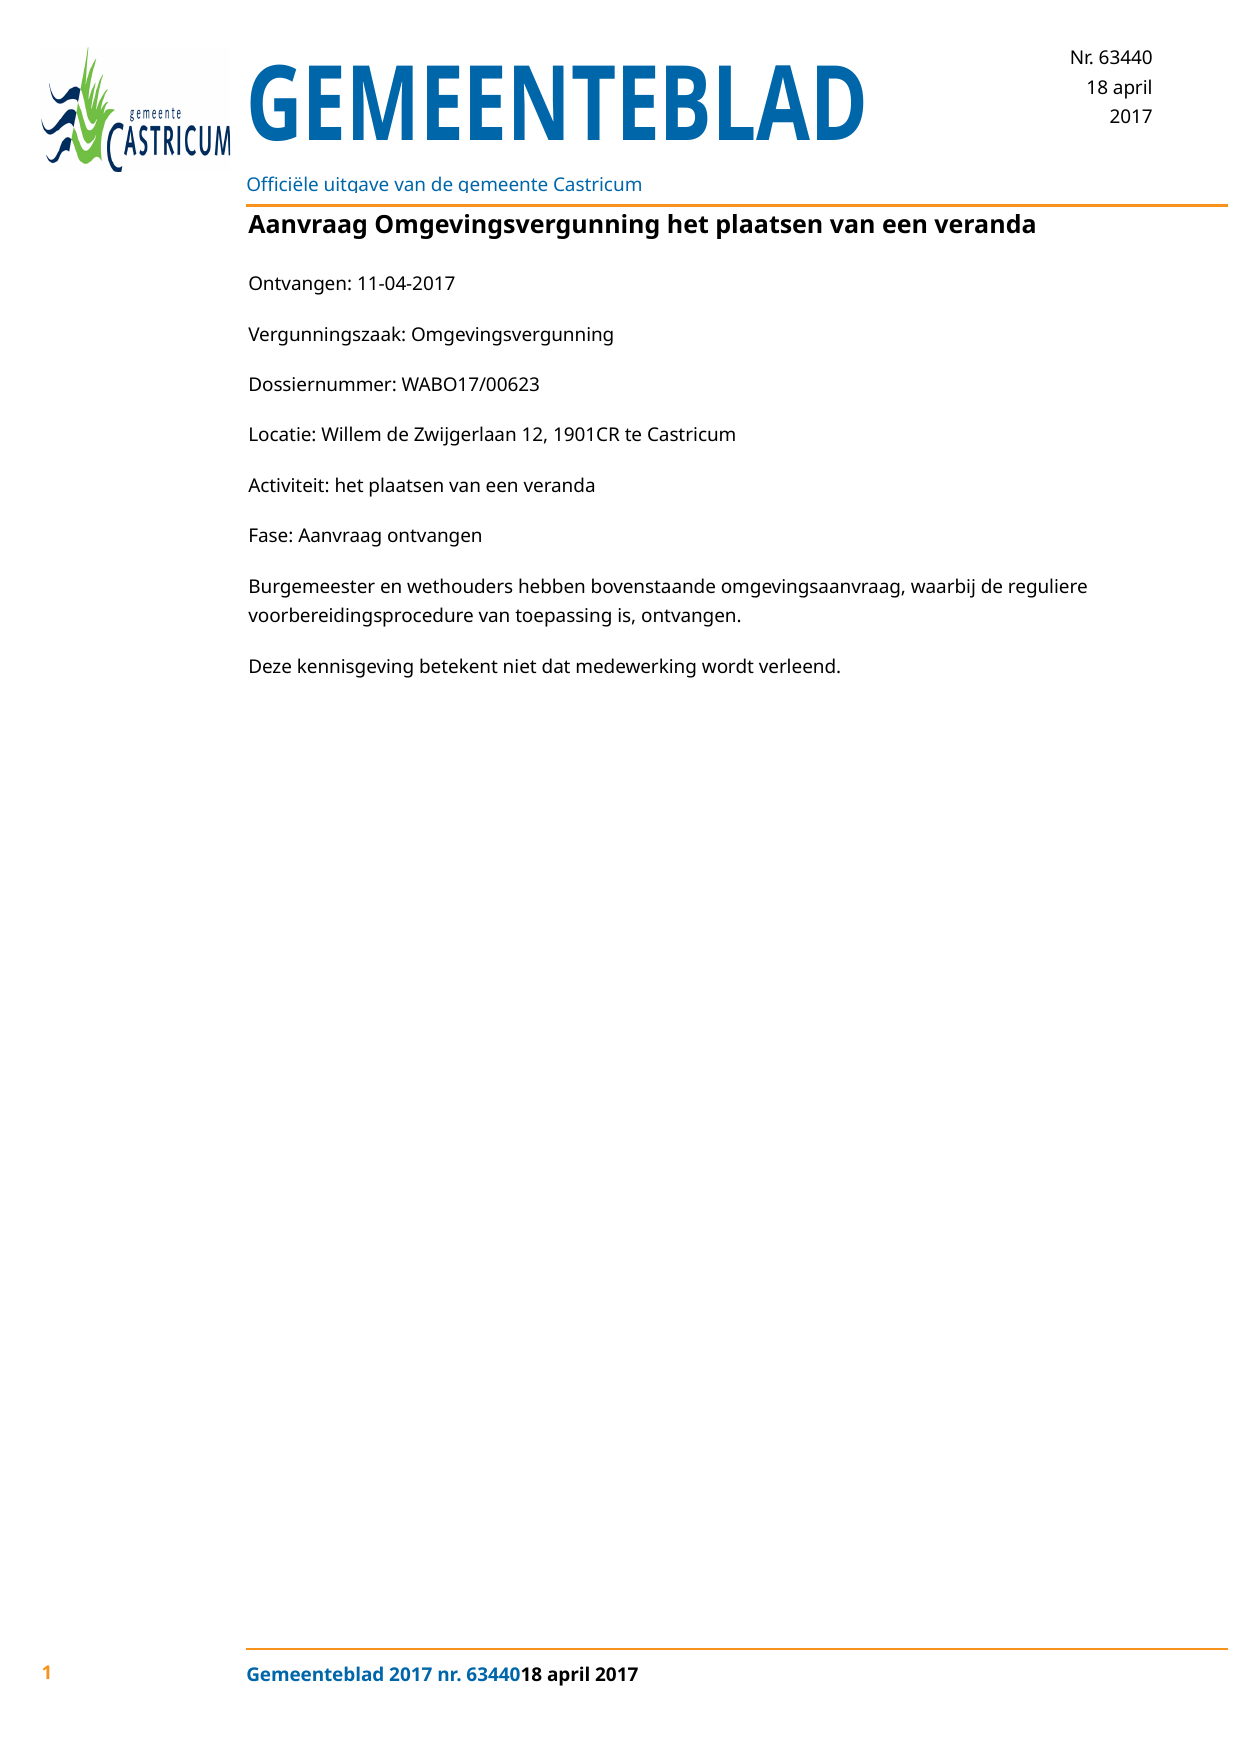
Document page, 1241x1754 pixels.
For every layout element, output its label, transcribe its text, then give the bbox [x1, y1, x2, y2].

text Activiteit: het plaatsen van een veranda [248, 472, 1152, 498]
text Ontvangen: 11-04-2017 [248, 270, 1152, 296]
text Burgemeester en wethouders hebben bovenstaande omgevingsaanvraag, waarbij de reguliere voorbereidingsprocedure van toepassing is, ontvangen. [248, 573, 1152, 628]
text Vergunningszaak: Omgevingsvergunning [248, 321, 1152, 346]
text Deze kennisgeving betekent niet dat medewerking wordt verleend. [248, 653, 1152, 678]
text Aanvraag Omgevingsvergunning het plaatsen van een veranda [248, 207, 1152, 241]
picture [41, 47, 231, 172]
text Dossiernummer: WABO17/00623 [248, 371, 1152, 397]
text Locatie: Willem de Zwijgerlaan 12, 1901CR te Castricum [248, 422, 1152, 447]
text Fase: Aanvraag ontvangen [248, 522, 1152, 548]
